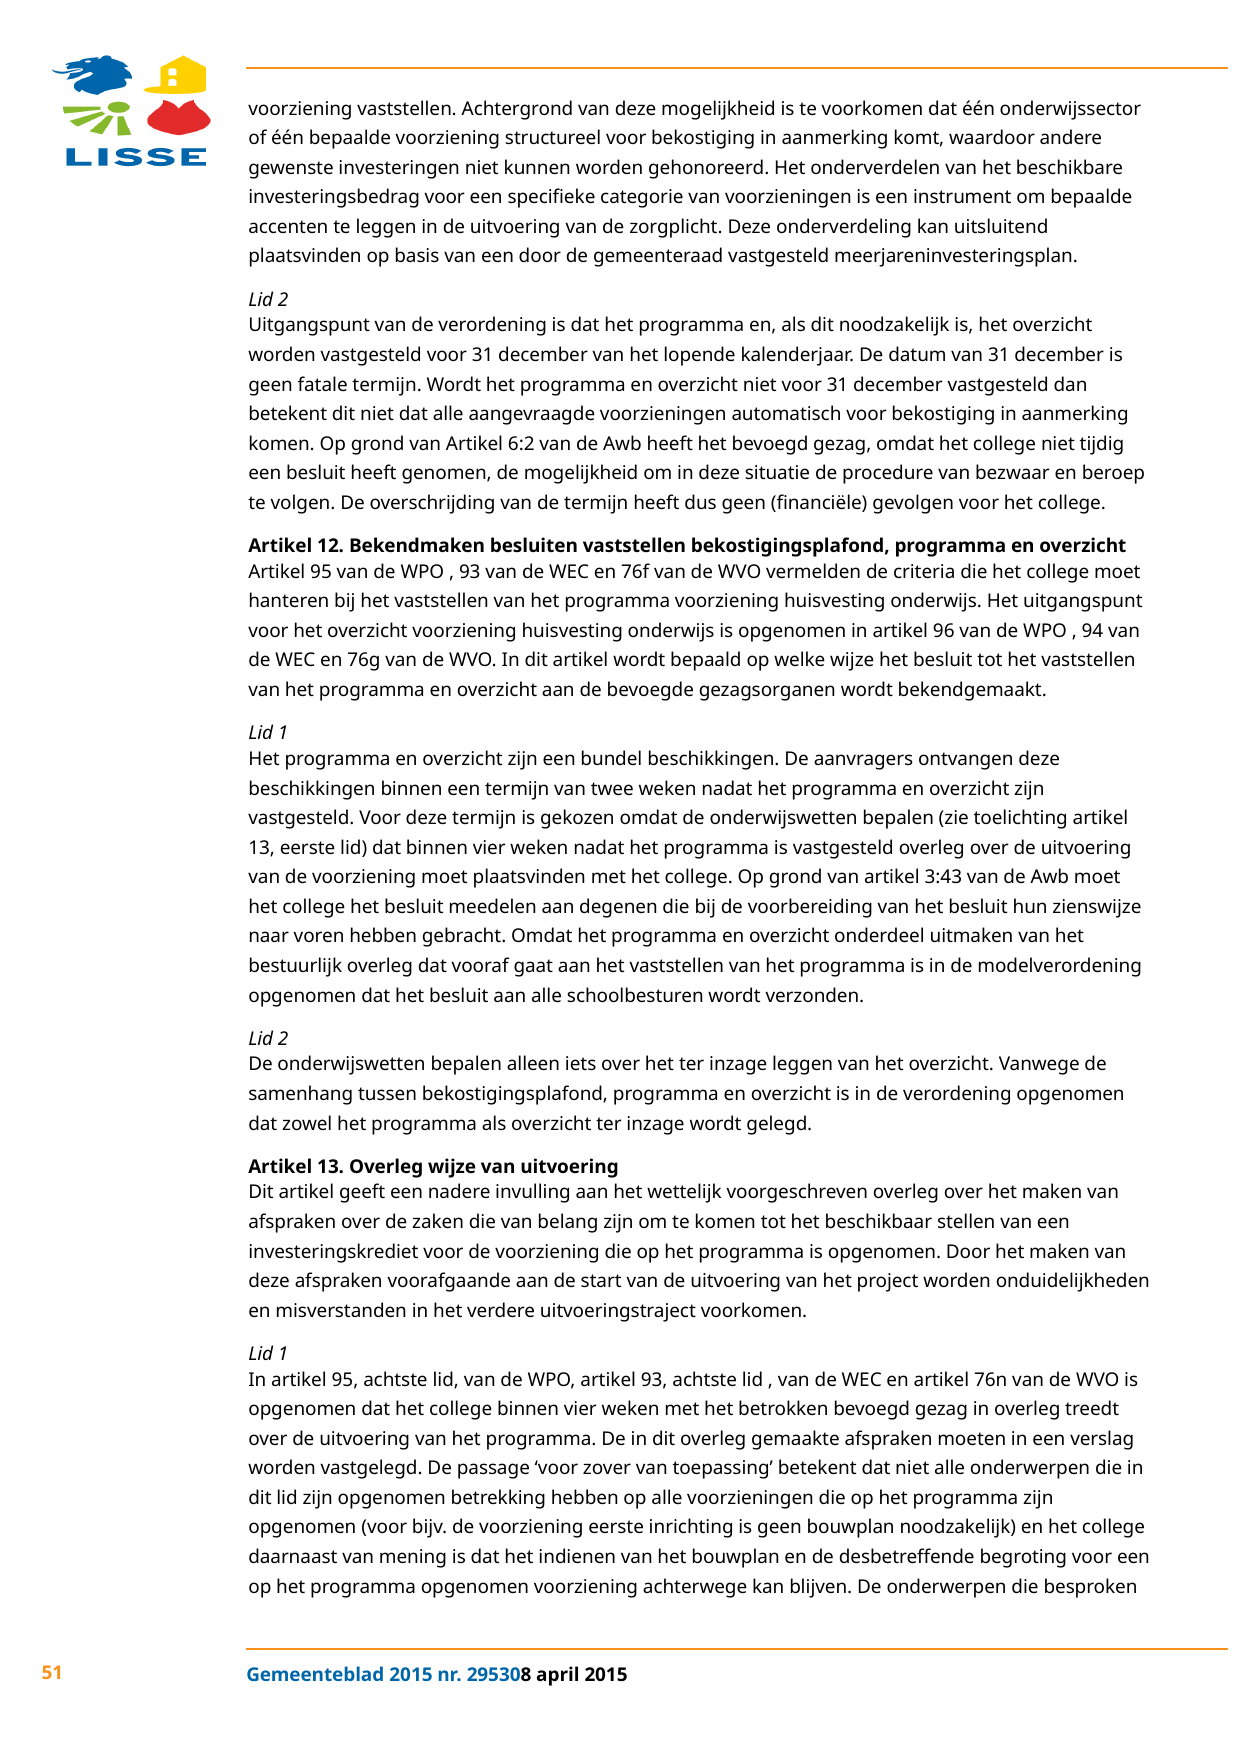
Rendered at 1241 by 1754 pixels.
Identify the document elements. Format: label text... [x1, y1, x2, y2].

picture [41, 47, 231, 172]
text Lid 2 [248, 1025, 1152, 1051]
text voorziening vaststellen. Achtergrond van deze mogelijkheid is te voorkomen dat één onderwijssector of één bepaalde voorziening structureel voor bekostiging in aanmerking komt, waardoor andere gewenste investeringen niet kunnen worden gehonoreerd. Het onderverdelen van het beschikbare investeringsbedrag voor een specifieke categorie van voorzieningen is een instrument om bepaalde accenten te leggen in de uitvoering van de zorgplicht. Deze onderverdeling kan uitsluitend plaatsvinden op basis van een door de gemeenteraad vastgesteld meerjareninvesteringsplan. [248, 95, 1152, 268]
text De onderwijswetten bepalen alleen iets over het ter inzage leggen van het overzicht. Vanwege de samenhang tussen bekostigingsplafond, programma en overzicht is in de verordening opgenomen dat zowel het programma als overzicht ter inzage wordt gelegd. [248, 1051, 1152, 1136]
text Het programma en overzicht zijn een bundel beschikkingen. De aanvragers ontvangen deze beschikkingen binnen een termijn van twee weken nadat het programma en overzicht zijn vastgesteld. Voor deze termijn is gekozen omdat de onderwijswetten bepalen (zie toelichting artikel 13, eerste lid) dat binnen vier weken nadat het programma is vastgesteld overleg over de uitvoering van de voorziening moet plaatsvinden met het college. Op grond van artikel 3:43 van de Awb moet het college het besluit meedelen aan degenen die bij de voorbereiding van het besluit hun zienswijze naar voren hebben gebracht. Omdat het programma en overzicht onderdeel uitmaken van het bestuurlijk overleg dat vooraf gaat aan het vaststellen van het programma is in de modelverordening opgenomen dat het besluit aan alle schoolbesturen wordt verzonden. [248, 745, 1152, 1007]
text In artikel 95, achtste lid, van de WPO, artikel 93, achtste lid , van de WEC en artikel 76n van de WVO is opgenomen dat het college binnen vier weken met het betrokken bevoegd gezag in overleg treedt over de uitvoering van het programma. De in dit overleg gemaakte afspraken moeten in een verslag worden vastgelegd. De passage ‘voor zover van toepassing’ betekent dat niet alle onderwerpen die in dit lid zijn opgenomen betrekking hebben op alle voorzieningen die op het programma zijn opgenomen (voor bijv. de voorziening eerste inrichting is geen bouwplan noodzakelijk) en het college daarnaast van mening is dat het indienen van het bouwplan en de desbetreffende begroting voor een op het programma opgenomen voorziening achterwege kan blijven. De onderwerpen die besproken [248, 1366, 1152, 1599]
text Lid 1 [248, 1340, 1152, 1366]
text Uitgangspunt van de verordening is dat het programma en, als dit noodzakelijk is, het overzicht worden vastgesteld voor 31 december van het lopende kalenderjaar. De datum van 31 december is geen fatale termijn. Wordt het programma en overzicht niet voor 31 december vastgesteld dan betekent dit niet dat alle aangevraagde voorzieningen automatisch voor bekostiging in aanmerking komen. Op grond van Artikel 6:2 van de Awb heeft het bevoegd gezag, omdat het college niet tijdig een besluit heeft genomen, de mogelijkheid om in deze situatie de procedure van bezwaar en beroep te volgen. De overschrijding van de termijn heeft dus geen (financiële) gevolgen voor het college. [248, 312, 1152, 515]
text Artikel 12. Bekendmaken besluiten vaststellen bekostigingsplafond, programma en overzicht [248, 532, 1152, 558]
text Lid 2 [248, 286, 1152, 312]
text Dit artikel geeft een nadere invulling aan het wettelijk voorgeschreven overleg over het maken van afspraken over de zaken die van belang zijn om te komen tot het beschikbaar stellen van een investeringskrediet voor de voorziening die op het programma is opgenomen. Door het maken van deze afspraken voorafgaande aan de start van de uitvoering van het project worden onduidelijkheden en misverstanden in het verdere uitvoeringstraject voorkomen. [248, 1179, 1152, 1323]
text Lid 1 [248, 719, 1152, 745]
text Artikel 13. Overleg wijze van uitvoering [248, 1153, 1152, 1179]
text Artikel 95 van de WPO , 93 van de WEC en 76f van de WVO vermelden de criteria die het college moet hanteren bij het vaststellen van het programma voorziening huisvesting onderwijs. Het uitgangspunt voor het overzicht voorziening huisvesting onderwijs is opgenomen in artikel 96 van de WPO , 94 van de WEC en 76g van de WVO. In dit artikel wordt bepaald op welke wijze het besluit tot het vaststellen van het programma en overzicht aan de bevoegde gezagsorganen wordt bekendgemaakt. [248, 558, 1152, 702]
